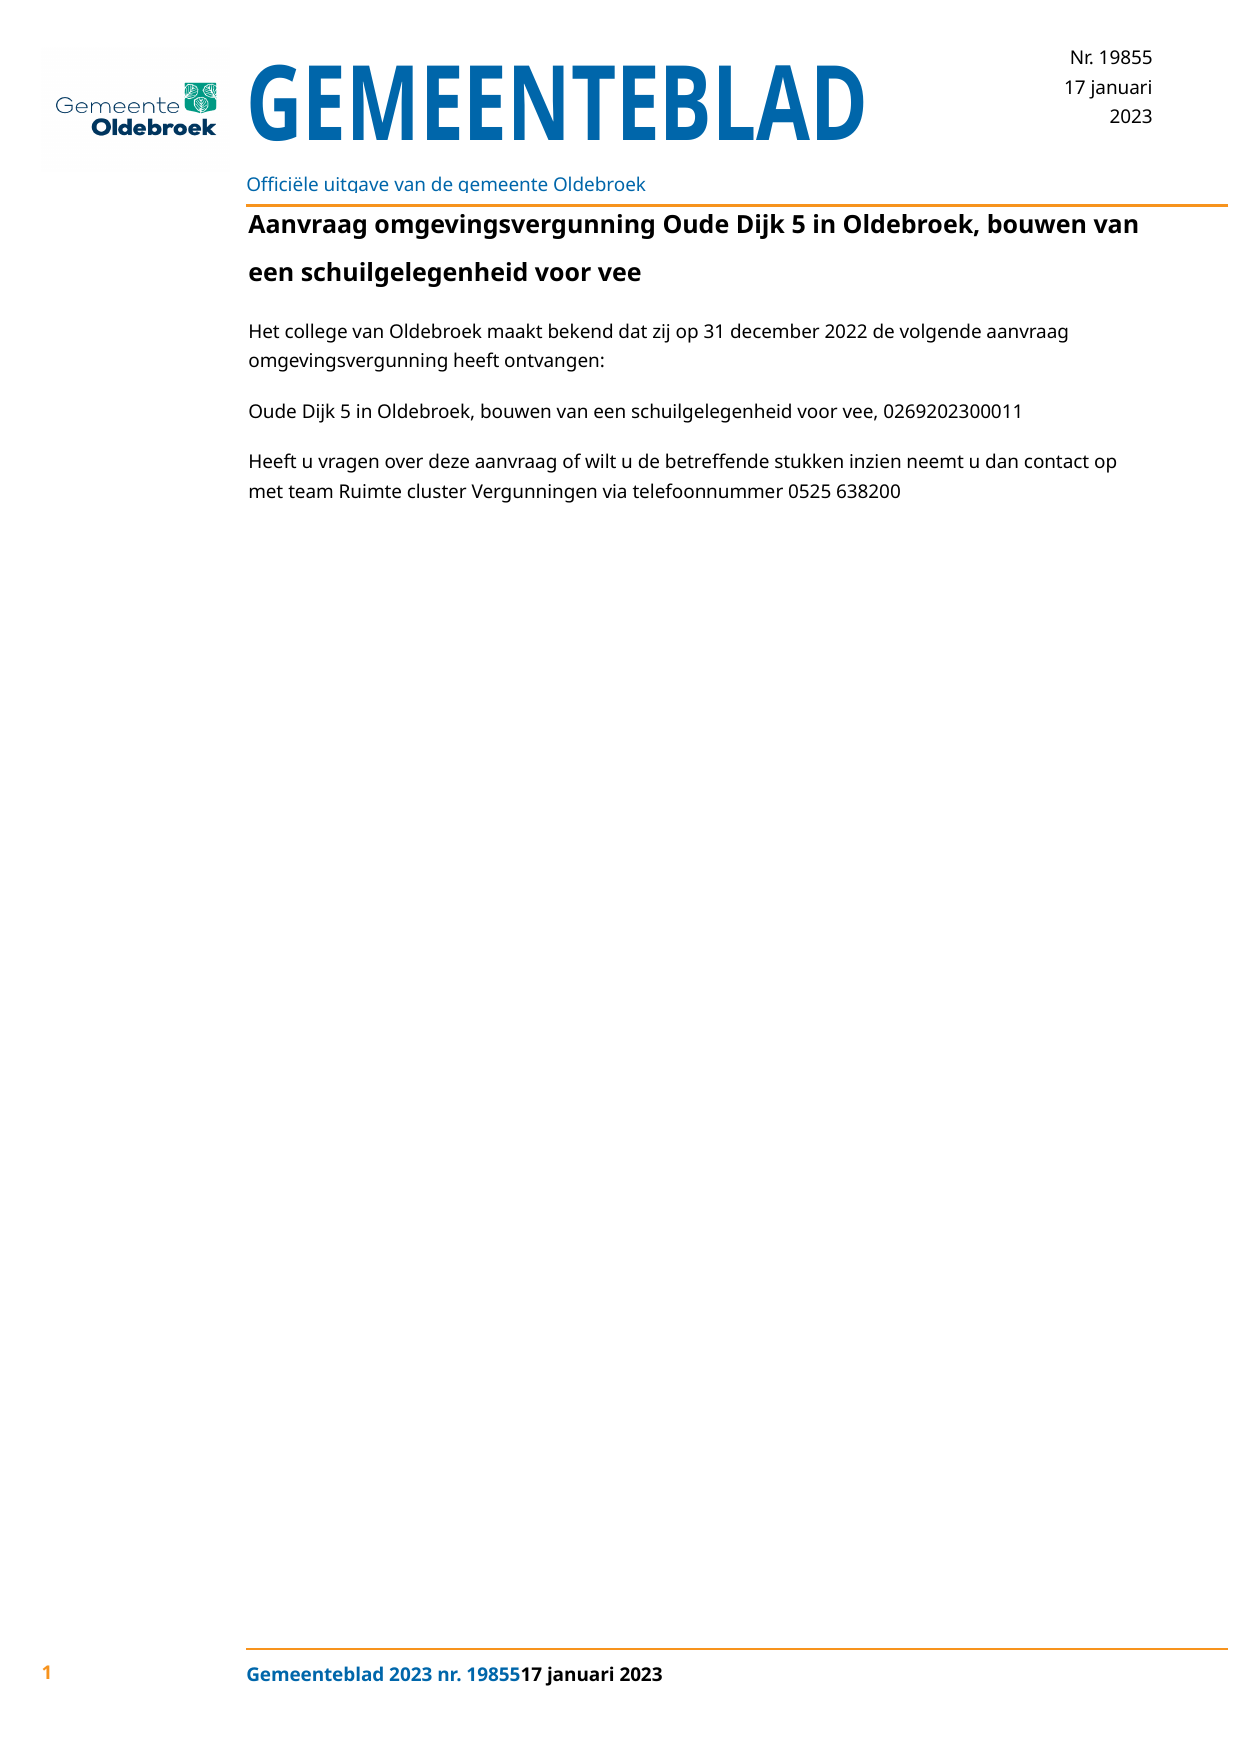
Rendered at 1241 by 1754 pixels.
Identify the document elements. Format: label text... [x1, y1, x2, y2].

picture [41, 47, 231, 172]
text Het college van Oldebroek maakt bekend dat zij op 31 december 2022 de volgende aanvraag omgevingsvergunning heeft ontvangen: [248, 318, 1152, 373]
text Heeft u vragen over deze aanvraag of wilt u de betreffende stukken inzien neemt u dan contact op met team Ruimte cluster Vergunningen via telefoonnummer 0525 638200 [248, 448, 1152, 504]
text Oude Dijk 5 in Oldebroek, bouwen van een schuilgelegenheid voor vee, 0269202300011 [248, 398, 1152, 424]
text Aanvraag omgevingsvergunning Oude Dijk 5 in Oldebroek, bouwen van een schuilgelegenheid voor vee [248, 207, 1152, 288]
